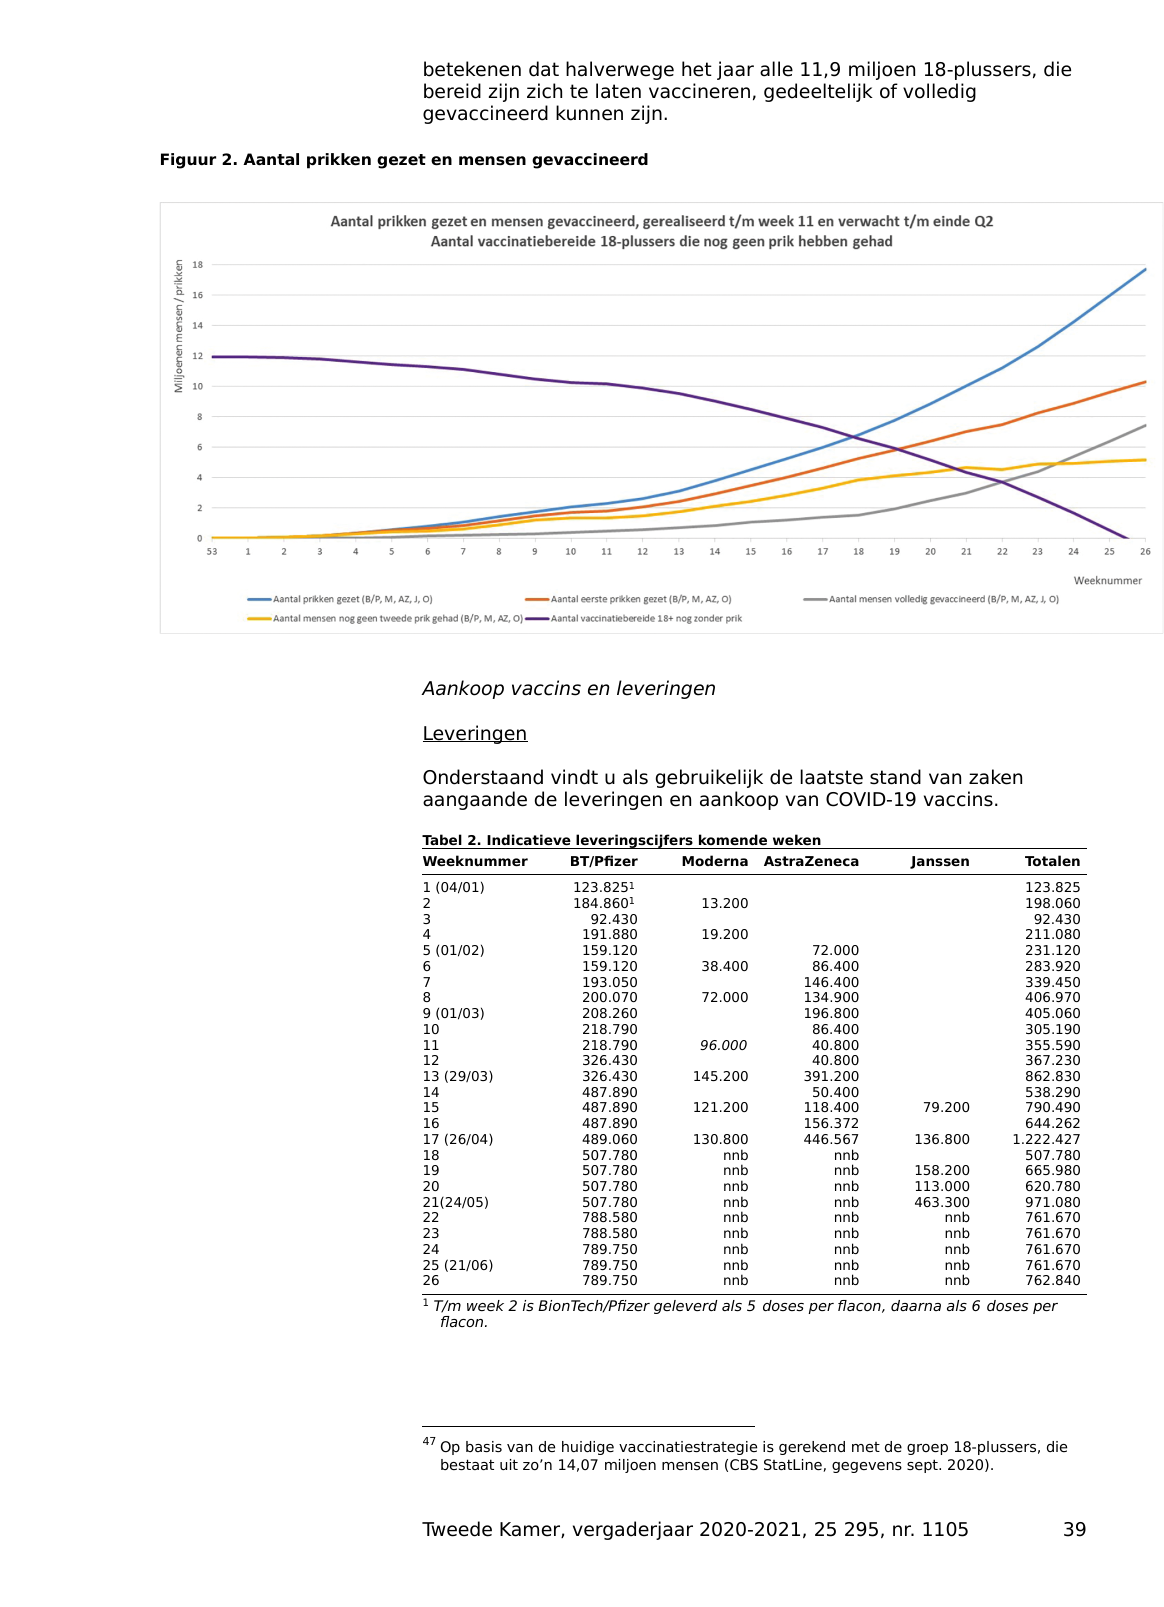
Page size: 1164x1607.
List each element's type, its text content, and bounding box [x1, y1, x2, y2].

table_cell 86.400 [754, 959, 865, 974]
table_cell 788.580 [533, 1210, 644, 1226]
table_cell 26 [422, 1273, 533, 1294]
table_cell 620.780 [976, 1179, 1087, 1194]
table_cell [865, 1148, 976, 1163]
table_cell 355.590 [976, 1037, 1087, 1053]
table_cell nnb [754, 1195, 865, 1210]
table_cell 305.190 [976, 1022, 1087, 1037]
table_cell 136.800 [865, 1132, 976, 1147]
table_cell BT/Pfizer [533, 849, 644, 874]
table_cell [865, 1116, 976, 1132]
table_cell 326.430 [533, 1069, 644, 1084]
table_cell 10 [422, 1022, 533, 1037]
table_cell 196.800 [754, 1006, 865, 1022]
table_cell Weeknummer [422, 849, 533, 874]
table_cell 208.260 [533, 1006, 644, 1022]
table_cell [754, 875, 865, 896]
table_cell [644, 875, 754, 896]
table_cell [644, 1022, 754, 1037]
table_cell 507.780 [976, 1148, 1087, 1163]
table_cell 507.780 [533, 1195, 644, 1210]
table_cell 92.430 [533, 911, 644, 927]
table_cell AstraZeneca [754, 849, 865, 874]
table_cell 19 [422, 1163, 533, 1179]
table_cell Janssen [865, 849, 976, 874]
table_cell 7 [422, 974, 533, 990]
table_cell nnb [865, 1226, 976, 1242]
table_cell 96.000 [644, 1037, 754, 1053]
table_cell 123.825 [976, 875, 1087, 896]
table_cell [754, 927, 865, 943]
table_cell 158.200 [865, 1163, 976, 1179]
table_cell [754, 911, 865, 927]
table_cell 18 [422, 1148, 533, 1163]
table_cell 761.670 [976, 1258, 1087, 1273]
table_cell 790.490 [976, 1100, 1087, 1116]
table_cell nnb [644, 1273, 754, 1294]
table_cell 145.200 [644, 1069, 754, 1084]
table_cell [865, 1069, 976, 1084]
table_cell nnb [754, 1179, 865, 1194]
table_cell 113.000 [865, 1179, 976, 1194]
table_cell nnb [644, 1163, 754, 1179]
table_cell 789.750 [533, 1258, 644, 1273]
table_cell 79.200 [865, 1100, 976, 1116]
table_cell 134.900 [754, 990, 865, 1006]
table_cell nnb [644, 1195, 754, 1210]
table_cell 8 [422, 990, 533, 1006]
table_cell nnb [865, 1258, 976, 1273]
table_cell [865, 875, 976, 896]
table_cell 20 [422, 1179, 533, 1194]
table_cell 72.000 [754, 943, 865, 959]
table_cell 463.300 [865, 1195, 976, 1210]
table_cell 5 (01/02) [422, 943, 533, 959]
table_cell 159.120 [533, 943, 644, 959]
text betekenen dat halverwege het jaar alle 11,9 miljoen 18-plussers, die bereid zijn zich te laten vaccineren, gedeeltelijk of volledig gevaccineerd kunnen zijn. [422, 59, 1087, 125]
table_cell nnb [644, 1258, 754, 1273]
table_cell nnb [754, 1273, 865, 1294]
table_cell 12 [422, 1053, 533, 1069]
table_cell [865, 1006, 976, 1022]
table_cell 146.400 [754, 974, 865, 990]
table_cell 862.830 [976, 1069, 1087, 1084]
text Onderstaand vindt u als gebruikelijk de laatste stand van zaken aangaande de leveringen en aankoop van COVID-19 vaccins. [422, 767, 1087, 811]
table_cell nnb [865, 1210, 976, 1226]
table_cell 1.222.427 [976, 1132, 1087, 1147]
table_cell 231.120 [976, 943, 1087, 959]
table_cell 14 [422, 1085, 533, 1100]
table_cell 761.670 [976, 1242, 1087, 1257]
table_cell Totalen [976, 849, 1087, 874]
table_cell 50.400 [754, 1085, 865, 1100]
table_cell [644, 1006, 754, 1022]
table_cell [644, 1085, 754, 1100]
table_cell 19.200 [644, 927, 754, 943]
table_cell 391.200 [754, 1069, 865, 1084]
table_cell nnb [644, 1210, 754, 1226]
table_cell 4 [422, 927, 533, 943]
table_cell [865, 1022, 976, 1037]
table_cell 40.800 [754, 1037, 865, 1053]
table_cell 507.780 [533, 1179, 644, 1194]
table_cell 367.230 [976, 1053, 1087, 1069]
table_cell [865, 1085, 976, 1100]
table_cell [865, 943, 976, 959]
table_cell [644, 1116, 754, 1132]
table_header Tabel 2. Indicatieve leveringscijfers komende weken [422, 833, 1087, 848]
table_cell 446.567 [754, 1132, 865, 1147]
table_cell nnb [754, 1242, 865, 1257]
picture [159, 202, 1164, 634]
table_cell 405.060 [976, 1006, 1087, 1022]
table_cell 25 (21/06) [422, 1258, 533, 1273]
table_cell [865, 896, 976, 911]
table_cell nnb [754, 1210, 865, 1226]
table_cell 130.800 [644, 1132, 754, 1147]
table_cell 191.880 [533, 927, 644, 943]
table_cell nnb [644, 1148, 754, 1163]
table_cell 283.920 [976, 959, 1087, 974]
table_cell nnb [644, 1242, 754, 1257]
table_cell 761.670 [976, 1210, 1087, 1226]
table_cell [644, 943, 754, 959]
table_cell 789.750 [533, 1242, 644, 1257]
table_cell 198.060 [976, 896, 1087, 911]
table_cell nnb [644, 1179, 754, 1194]
table_cell 156.372 [754, 1116, 865, 1132]
table_cell 339.450 [976, 974, 1087, 990]
subtitle Leveringen [422, 722, 1087, 744]
table_cell 487.890 [533, 1116, 644, 1132]
table_cell nnb [644, 1226, 754, 1242]
table_cell 487.890 [533, 1085, 644, 1100]
table_cell 184.8601 [533, 896, 644, 911]
table_cell 538.290 [976, 1085, 1087, 1100]
table_cell [644, 911, 754, 927]
table_cell 159.120 [533, 959, 644, 974]
text Figuur 2. Aantal prikken gezet en mensen gevaccineerd [159, 151, 1163, 169]
table_cell 218.790 [533, 1022, 644, 1037]
table_cell 326.430 [533, 1053, 644, 1069]
table_cell nnb [754, 1163, 865, 1179]
table_cell 21(24/05) [422, 1195, 533, 1210]
table_cell 489.060 [533, 1132, 644, 1147]
table_cell 92.430 [976, 911, 1087, 927]
table_cell 86.400 [754, 1022, 865, 1037]
table_cell 3 [422, 911, 533, 927]
table_cell [865, 1037, 976, 1053]
table_cell [644, 974, 754, 990]
table_cell nnb [865, 1242, 976, 1257]
table_cell 762.840 [976, 1273, 1087, 1294]
table_cell 1 (04/01) [422, 875, 533, 896]
table_cell 23 [422, 1226, 533, 1242]
table_cell 2 [422, 896, 533, 911]
table_cell [865, 974, 976, 990]
table_cell [865, 959, 976, 974]
table_cell 24 [422, 1242, 533, 1257]
table_cell 218.790 [533, 1037, 644, 1053]
table_cell nnb [865, 1273, 976, 1294]
table_cell 123.8251 [533, 875, 644, 896]
table_cell 15 [422, 1100, 533, 1116]
table_cell [865, 927, 976, 943]
table_cell [865, 911, 976, 927]
table_cell 644.262 [976, 1116, 1087, 1132]
table_cell 9 (01/03) [422, 1006, 533, 1022]
table_cell 193.050 [533, 974, 644, 990]
table_cell 118.400 [754, 1100, 865, 1116]
table_cell 22 [422, 1210, 533, 1226]
table_cell [865, 1053, 976, 1069]
table_cell 507.780 [533, 1148, 644, 1163]
table_cell 40.800 [754, 1053, 865, 1069]
table_cell [865, 990, 976, 1006]
subtitle Aankoop vaccins en leveringen [422, 678, 1087, 700]
table_cell 38.400 [644, 959, 754, 974]
table_cell 17 (26/04) [422, 1132, 533, 1147]
table_cell 11 [422, 1037, 533, 1053]
table_cell 72.000 [644, 990, 754, 1006]
text Op basis van de huidige vaccinatiestrategie is gerekend met de groep 18-plussers, die bestaat uit zo’n 14,07 miljoen mensen (CBS StatLine, gegevens sept. 2020). [422, 1435, 1087, 1474]
table_cell 211.080 [976, 927, 1087, 943]
table_cell 788.580 [533, 1226, 644, 1242]
table_cell 13.200 [644, 896, 754, 911]
table_cell 1 T/m week 2 is BionTech/Pfizer geleverd als 5 doses per flacon, daarna als 6 doses per flacon. [422, 1295, 1087, 1331]
table_cell nnb [754, 1226, 865, 1242]
table_cell Moderna [644, 849, 754, 874]
table_cell 761.670 [976, 1226, 1087, 1242]
table_cell 406.970 [976, 990, 1087, 1006]
table_cell nnb [754, 1258, 865, 1273]
table_cell 507.780 [533, 1163, 644, 1179]
table_cell 971.080 [976, 1195, 1087, 1210]
table_cell 6 [422, 959, 533, 974]
table_cell 16 [422, 1116, 533, 1132]
table_cell 789.750 [533, 1273, 644, 1294]
table_cell 121.200 [644, 1100, 754, 1116]
table_cell 665.980 [976, 1163, 1087, 1179]
table_cell 13 (29/03) [422, 1069, 533, 1084]
table_cell nnb [754, 1148, 865, 1163]
table_cell 487.890 [533, 1100, 644, 1116]
table_cell [644, 1053, 754, 1069]
table_cell 200.070 [533, 990, 644, 1006]
table_cell [754, 896, 865, 911]
